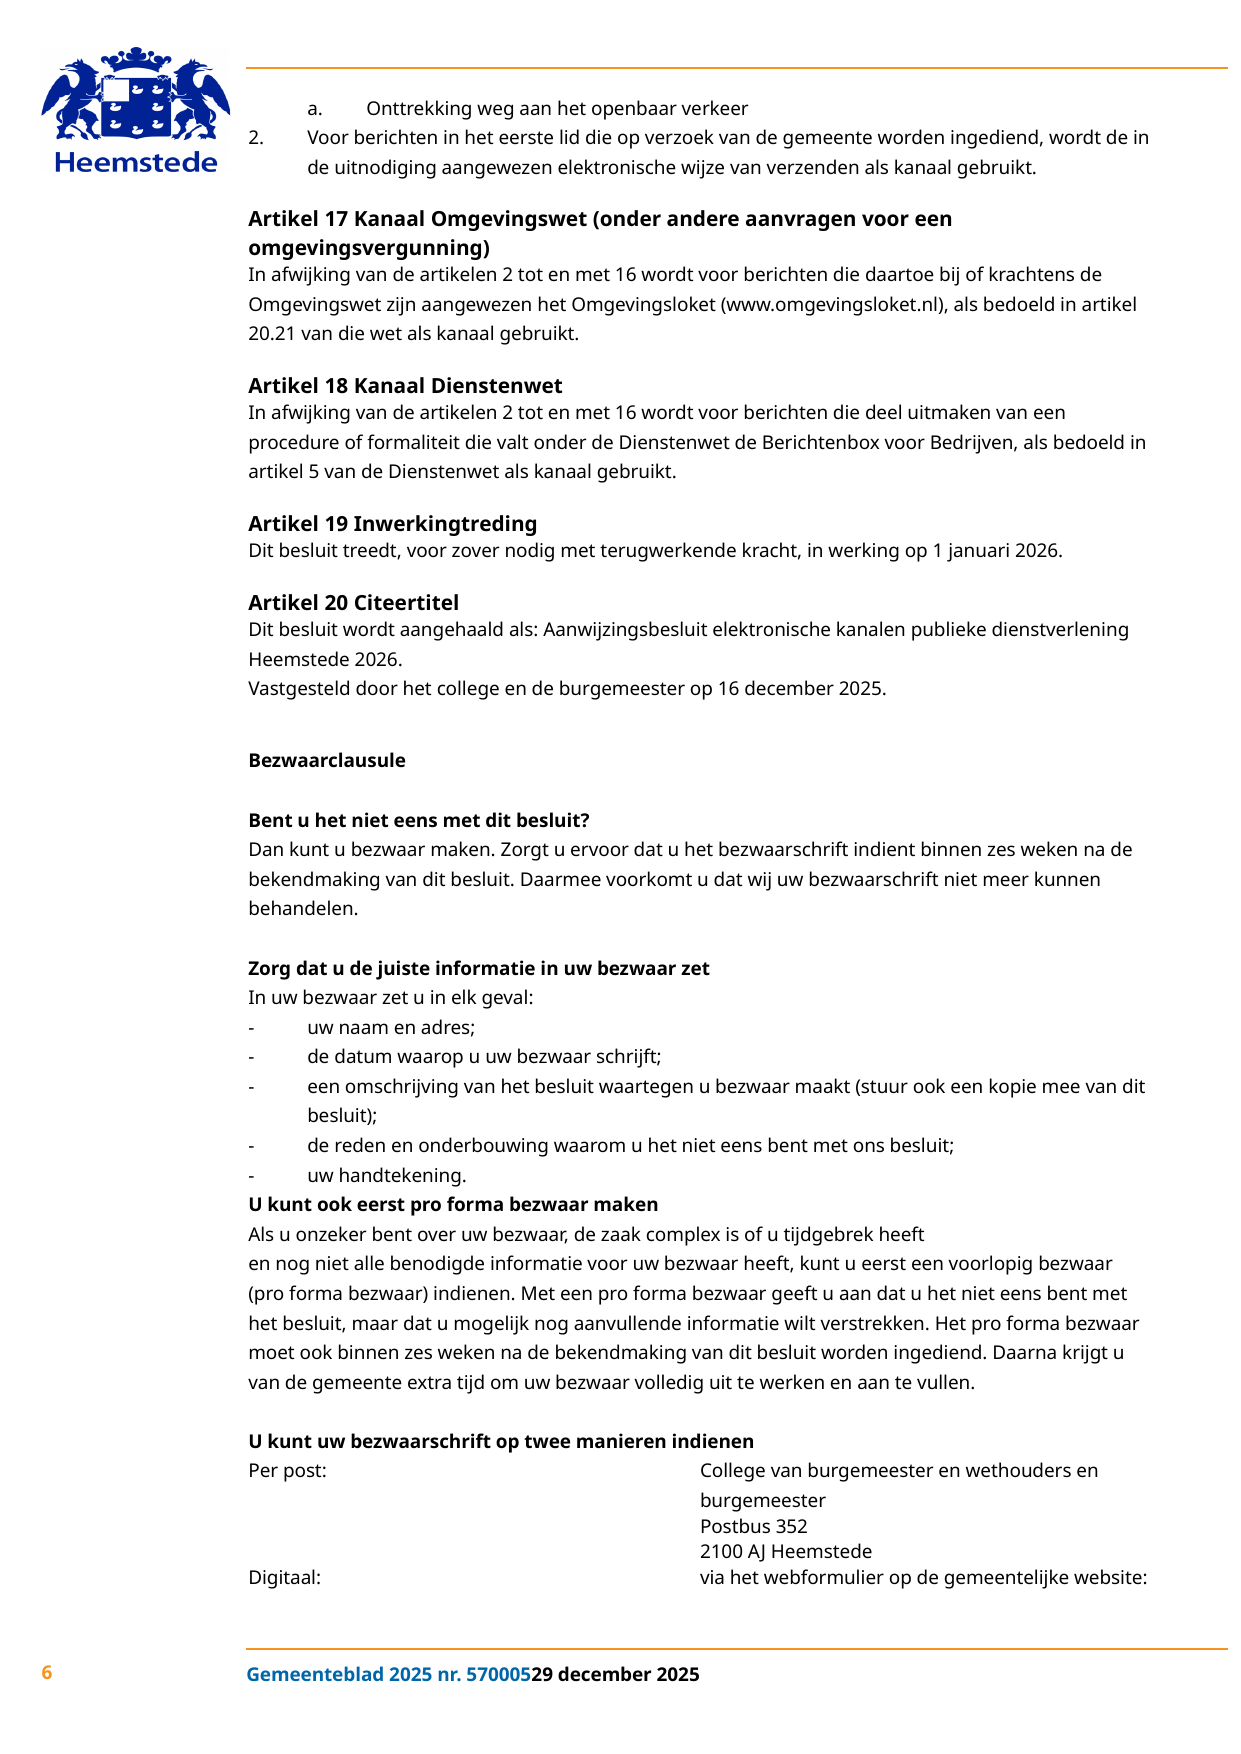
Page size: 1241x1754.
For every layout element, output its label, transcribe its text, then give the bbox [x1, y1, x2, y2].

list uw handtekening. [248, 1162, 1152, 1187]
text Bezwaarclausule [248, 748, 1152, 773]
text Dit besluit wordt aangehaald als: Aanwijzingsbesluit elektronische kanalen publieke dienstverlening Heemstede 2026. [248, 616, 1152, 671]
list een omschrijving van het besluit waartegen u bezwaar maakt (stuur ook een kopie mee van dit besluit); [248, 1073, 1152, 1128]
list de datum waarop u uw bezwaar schrijft; [248, 1043, 1152, 1069]
table_cell Postbus 352 [700, 1513, 1152, 1539]
text Dit besluit treedt, voor zover nodig met terugwerkende kracht, in werking op 1 januari 2026. [248, 537, 1152, 563]
table_cell 2100 AJ Heemstede [700, 1539, 1152, 1564]
text U kunt ook eerst pro forma bezwaar maken [248, 1191, 1152, 1217]
text In afwijking van de artikelen 2 tot en met 16 wordt voor berichten die daartoe bij of krachtens de Omgevingswet zijn aangewezen het Omgevingsloket (www.omgevingsloket.nl), als bedoeld in artikel 20.21 van die wet als kanaal gebruikt. [248, 261, 1152, 346]
text Artikel 17 Kanaal Omgevingswet (onder andere aanvragen voor een omgevingsvergunning) [248, 204, 1152, 261]
table_header Per post: [248, 1458, 700, 1513]
text U kunt uw bezwaarschrift op twee manieren indienen [248, 1428, 1152, 1454]
table_cell via het webformulier op de gemeentelijke website: [700, 1565, 1152, 1590]
text In uw bezwaar zet u in elk geval: [248, 984, 1152, 1010]
text en nog niet alle benodigde informatie voor uw bezwaar heeft, kunt u eerst een voorlopig bezwaar (pro forma bezwaar) indienen. Met een pro forma bezwaar geeft u aan dat u het niet eens bent met het besluit, maar dat u mogelijk nog aanvullende informatie wilt verstrekken. Het pro forma bezwaar moet ook binnen zes weken na de bekendmaking van dit besluit worden ingediend. Daarna krijgt u van de gemeente extra tijd om uw bezwaar volledig uit te werken en aan te vullen. [248, 1251, 1152, 1394]
text Artikel 20 Citeertitel [248, 588, 1152, 616]
text In afwijking van de artikelen 2 tot en met 16 wordt voor berichten die deel uitmaken van een procedure of formaliteit die valt onder de Dienstenwet de Berichtenbox voor Bedrijven, als bedoeld in artikel 5 van de Dienstenwet als kanaal gebruikt. [248, 399, 1152, 484]
list Onttrekking weg aan het openbaar verkeer [307, 95, 1152, 121]
text Artikel 18 Kanaal Dienstenwet [248, 371, 1152, 399]
table_header College van burgemeester en wethouders en burgemeester [700, 1458, 1152, 1513]
list uw naam en adres; [248, 1014, 1152, 1039]
text Bent u het niet eens met dit besluit? [248, 807, 1152, 832]
table_cell Digitaal: [248, 1565, 700, 1590]
picture [41, 47, 231, 172]
list de reden en onderbouwing waarom u het niet eens bent met ons besluit; [248, 1132, 1152, 1158]
text Als u onzeker bent over uw bezwaar, de zaak complex is of u tijdgebrek heeft [248, 1221, 1152, 1247]
table_cell [248, 1539, 700, 1564]
table_cell [248, 1513, 700, 1539]
text Dan kunt u bezwaar maken. Zorgt u ervoor dat u het bezwaarschrift indient binnen zes weken na de bekendmaking van dit besluit. Daarmee voorkomt u dat wij uw bezwaarschrift niet meer kunnen behandelen. [248, 836, 1152, 921]
text Vastgesteld door het college en de burgemeester op 16 december 2025. [248, 675, 1152, 701]
text Zorg dat u de juiste informatie in uw bezwaar zet [248, 955, 1152, 980]
list Voor berichten in het eerste lid die op verzoek van de gemeente worden ingediend, wordt de in de uitnodiging aangewezen elektronische wijze van verzenden als kanaal gebruikt. [248, 124, 1152, 180]
text Artikel 19 Inwerkingtreding [248, 509, 1152, 537]
